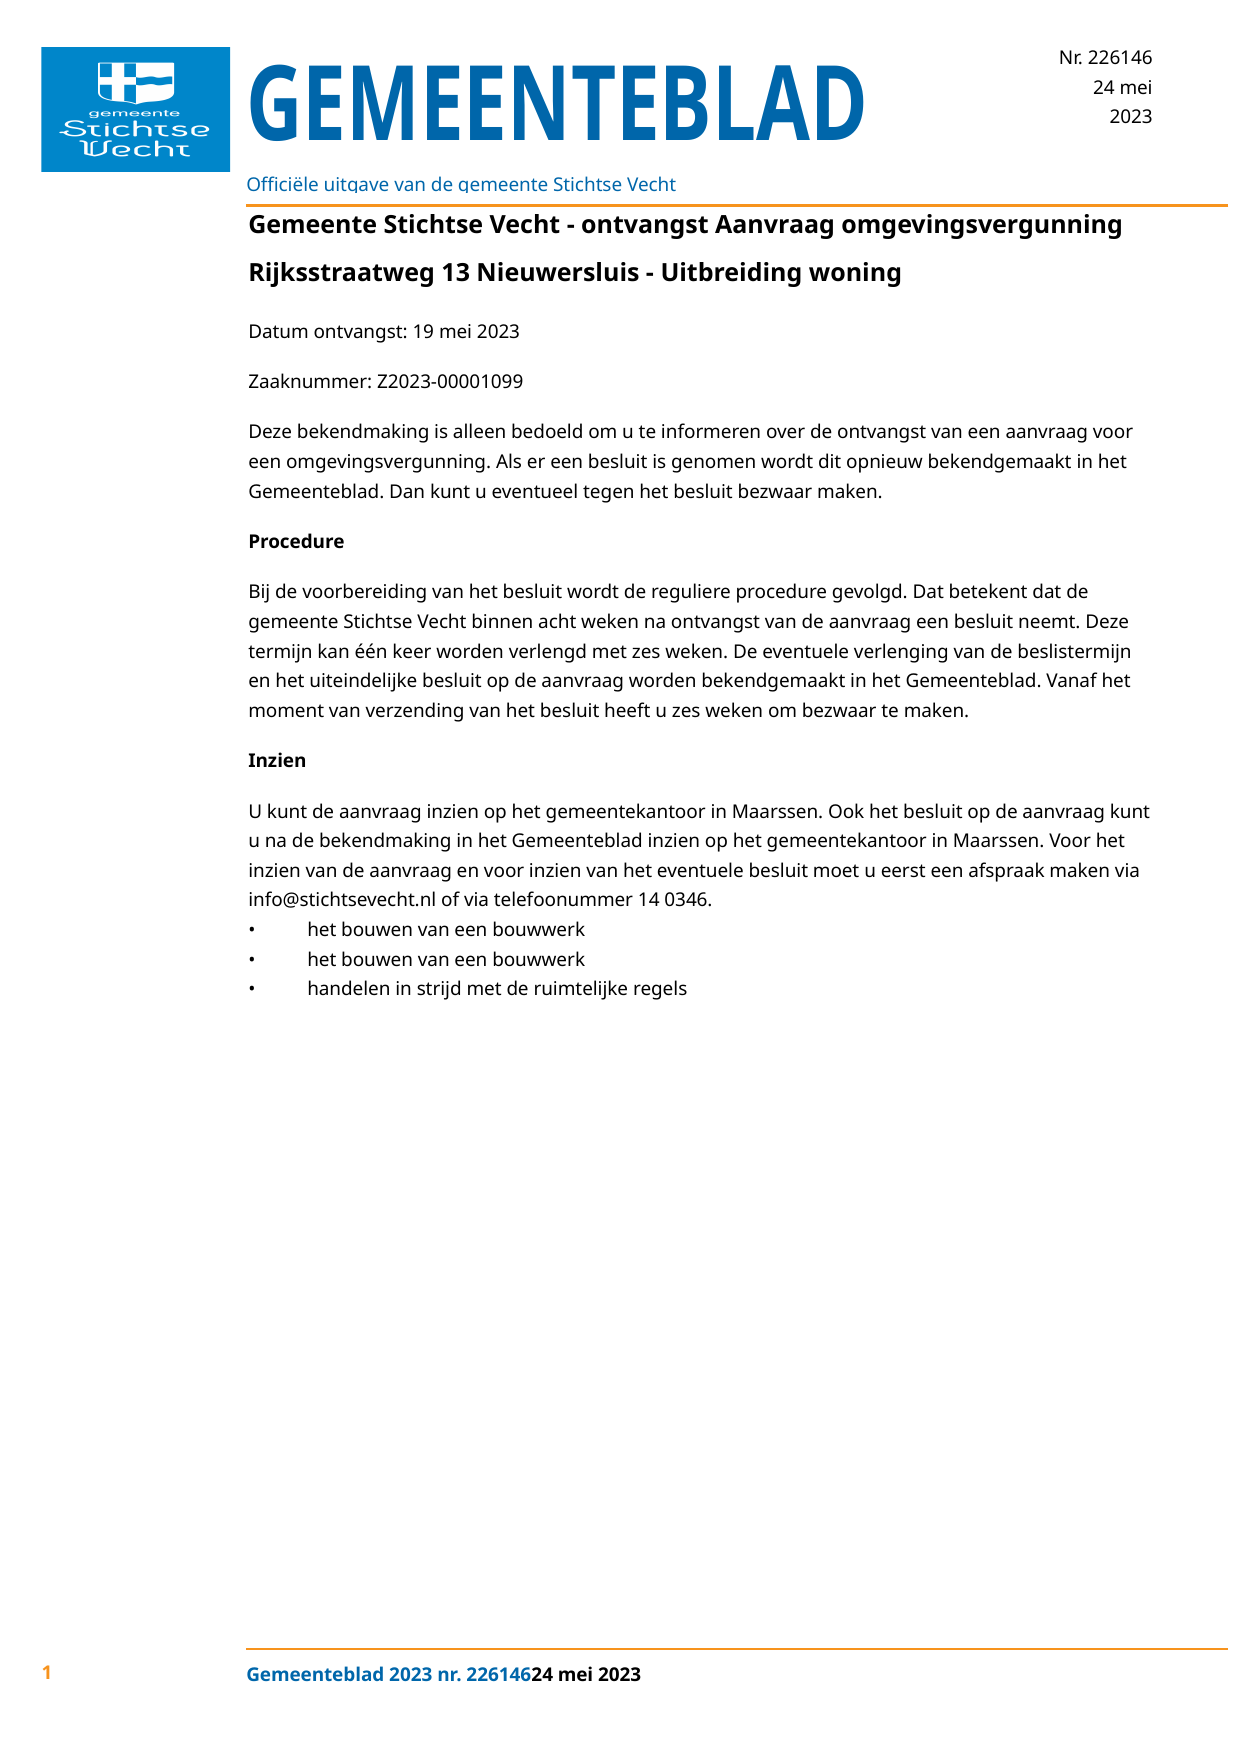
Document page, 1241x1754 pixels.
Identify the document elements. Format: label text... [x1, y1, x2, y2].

text Bij de voorbereiding van het besluit wordt de reguliere procedure gevolgd. Dat betekent dat de gemeente Stichtse Vecht binnen acht weken na ontvangst van de aanvraag een besluit neemt. Deze termijn kan één keer worden verlengd met zes weken. De eventuele verlenging van de beslistermijn en het uiteindelijke besluit op de aanvraag worden bekendgemaakt in het Gemeenteblad. Vanaf het moment van verzending van het besluit heeft u zes weken om bezwaar te maken. [248, 579, 1152, 723]
text U kunt de aanvraag inzien op het gemeentekantoor in Maarssen. Ook het besluit op de aanvraag kunt u na de bekendmaking in het Gemeenteblad inzien op het gemeentekantoor in Maarssen. Voor het inzien van de aanvraag en voor inzien van het eventuele besluit moet u eerst een afspraak maken via info@stichtsevecht.nl of via telefoonummer 14 0346. [248, 798, 1152, 912]
text Inzien [248, 747, 1152, 773]
text Datum ontvangst: 19 mei 2023 [248, 318, 1152, 344]
list handelen in strijd met de ruimtelijke regels [248, 975, 1152, 1001]
text Zaaknummer: Z2023-00001099 [248, 368, 1152, 394]
picture [99, 63, 135, 101]
list het bouwen van een bouwwerk [248, 916, 1152, 942]
list het bouwen van een bouwwerk [248, 946, 1152, 972]
text Deze bekendmaking is alleen bedoeld om u te informeren over de ontvangst van een aanvraag voor een omgevingsvergunning. Als er een besluit is genomen wordt dit opnieuw bekendgemaakt in het Gemeenteblad. Dan kunt u eventueel tegen het besluit bezwaar maken. [248, 419, 1152, 504]
text Procedure [248, 528, 1152, 554]
text Gemeente Stichtse Vecht - ontvangst Aanvraag omgevingsvergunning Rijksstraatweg 13 Nieuwersluis - Uitbreiding woning [248, 207, 1152, 288]
picture [137, 63, 174, 103]
